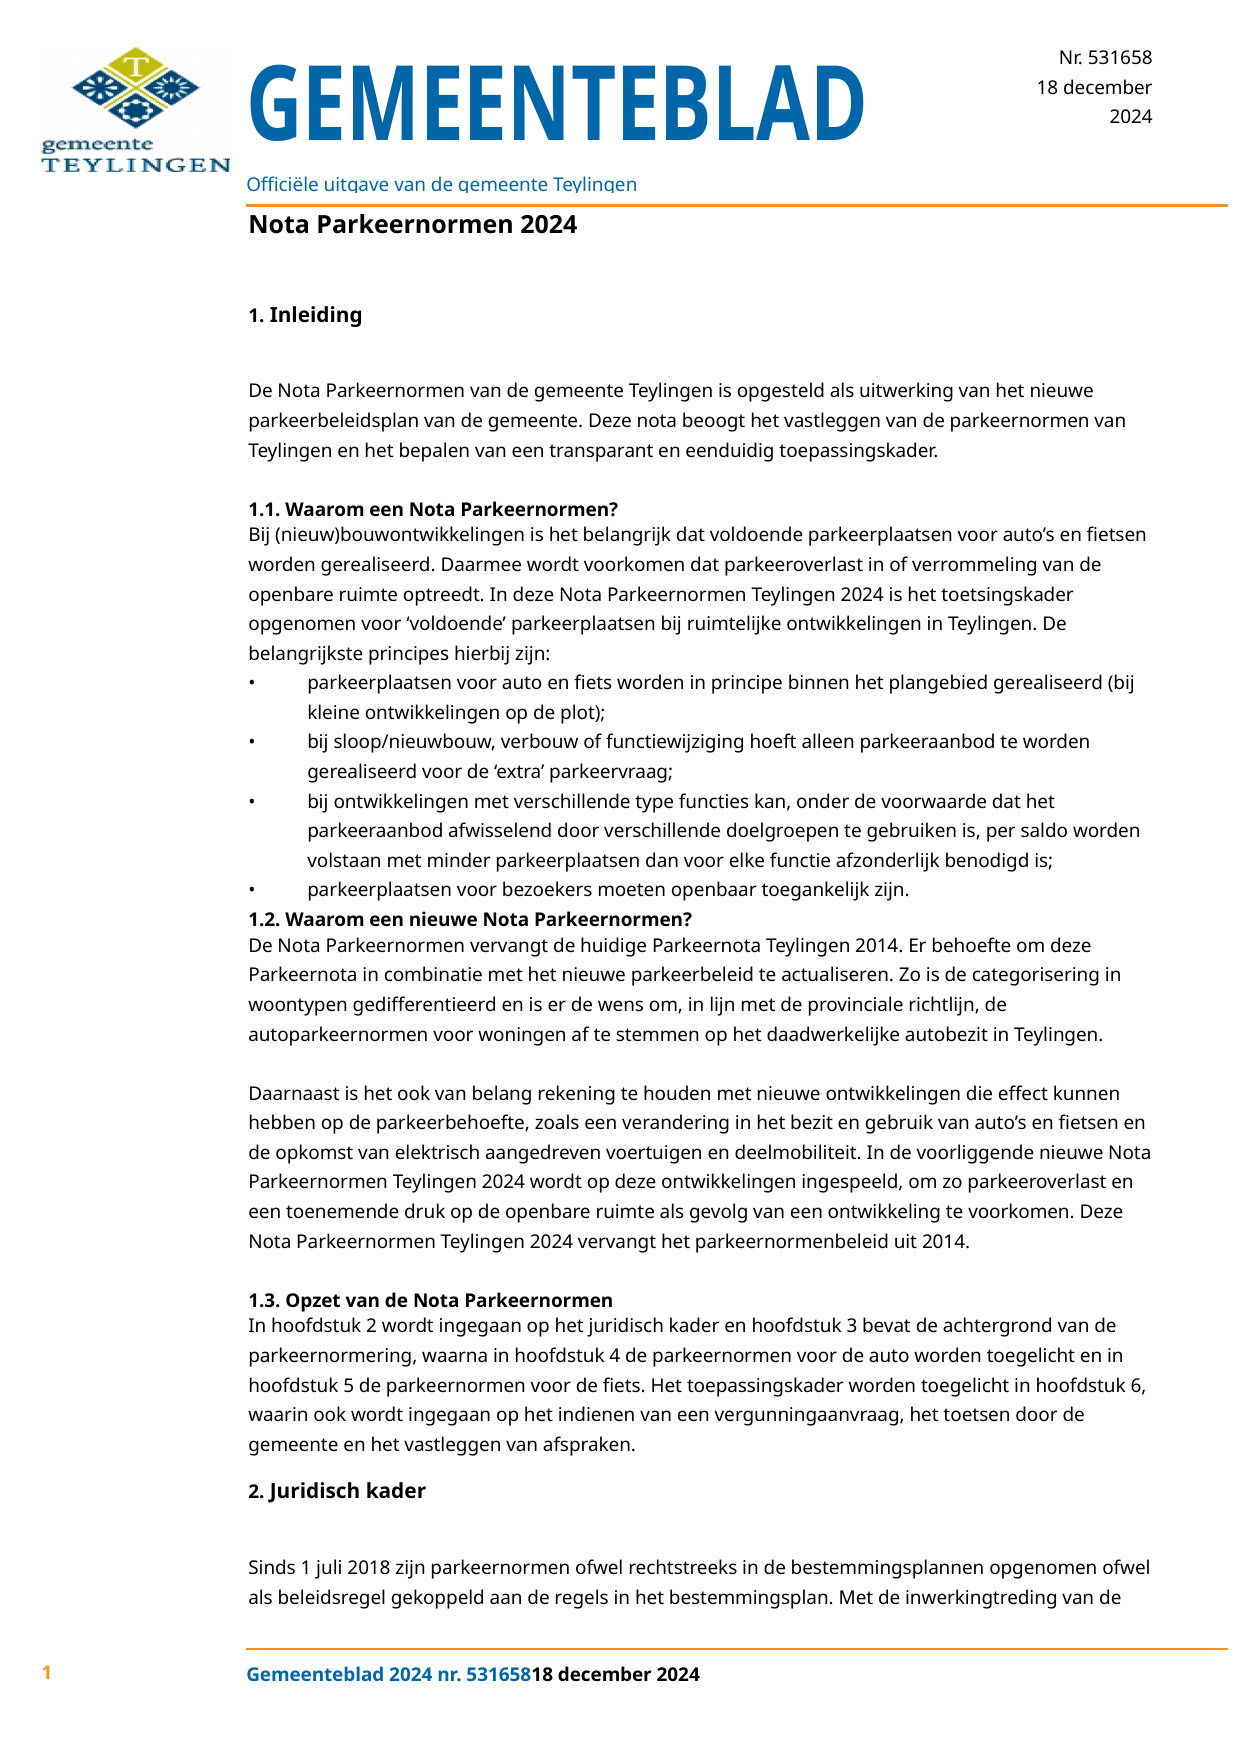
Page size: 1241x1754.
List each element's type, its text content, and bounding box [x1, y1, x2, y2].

list bij sloop/nieuwbouw, verbouw of functiewijziging hoeft alleen parkeeraanbod te worden gerealiseerd voor de ‘extra’ parkeervraag; [248, 729, 1152, 784]
text 1. Inleiding [248, 300, 1152, 328]
text 1.2. Waarom een nieuwe Nota Parkeernormen? [248, 906, 1152, 932]
list bij ontwikkelingen met verschillende type functies kan, onder de voorwaarde dat het parkeeraanbod afwisselend door verschillende doelgroepen te gebruiken is, per saldo worden volstaan met minder parkeerplaatsen dan voor elke functie afzonderlijk benodigd is; [248, 788, 1152, 873]
list parkeerplaatsen voor auto en fiets worden in principe binnen het plangebied gerealiseerd (bij kleine ontwikkelingen op de plot); [248, 669, 1152, 725]
text Sinds 1 juli 2018 zijn parkeernormen ofwel rechtstreeks in de bestemmingsplannen opgenomen ofwel als beleidsregel gekoppeld aan de regels in het bestemmingsplan. Met de inwerkingtreding van de [248, 1554, 1152, 1610]
list parkeerplaatsen voor bezoekers moeten openbaar toegankelijk zijn. [248, 877, 1152, 902]
text In hoofdstuk 2 wordt ingegaan op het juridisch kader en hoofdstuk 3 bevat de achtergrond van de parkeernormering, waarna in hoofdstuk 4 de parkeernormen voor de auto worden toegelicht en in hoofdstuk 5 de parkeernormen voor de fiets. Het toepassingskader worden toegelicht in hoofdstuk 6, waarin ook wordt ingegaan op het indienen van een vergunningaanvraag, het toetsen door de gemeente en het vastleggen van afspraken. [248, 1313, 1152, 1457]
text 2. Juridisch kader [248, 1477, 1152, 1505]
text Daarnaast is het ook van belang rekening te houden met nieuwe ontwikkelingen die effect kunnen hebben op de parkeerbehoefte, zoals een verandering in het bezit en gebruik van auto’s en fietsen en de opkomst van elektrisch aangedreven voertuigen en deelmobiliteit. In de voorliggende nieuwe Nota Parkeernormen Teylingen 2024 wordt op deze ontwikkelingen ingespeeld, om zo parkeeroverlast en een toenemende druk op de openbare ruimte als gevolg van een ontwikkeling te voorkomen. Deze Nota Parkeernormen Teylingen 2024 vervangt het parkeernormenbeleid uit 2014. [248, 1080, 1152, 1253]
text De Nota Parkeernormen vervangt de huidige Parkeernota Teylingen 2014. Er behoefte om deze Parkeernota in combinatie met het nieuwe parkeerbeleid te actualiseren. Zo is de categorisering in woontypen gedifferentieerd en is er de wens om, in lijn met de provinciale richtlijn, de autoparkeernormen voor woningen af te stemmen op het daadwerkelijke autobezit in Teylingen. [248, 932, 1152, 1046]
text De Nota Parkeernormen van de gemeente Teylingen is opgesteld als uitwerking van het nieuwe parkeerbeleidsplan van de gemeente. Deze nota beoogt het vastleggen van de parkeernormen van Teylingen en het bepalen van een transparant en eenduidig toepassingskader. [248, 378, 1152, 462]
text 1.1. Waarom een Nota Parkeernormen? [248, 496, 1152, 522]
picture [41, 47, 231, 172]
text Nota Parkeernormen 2024 [248, 207, 1152, 241]
text Bij (nieuw)bouwontwikkelingen is het belangrijk dat voldoende parkeerplaatsen voor auto’s en fietsen worden gerealiseerd. Daarmee wordt voorkomen dat parkeeroverlast in of verrommeling van de openbare ruimte optreedt. In deze Nota Parkeernormen Teylingen 2024 is het toetsingskader opgenomen voor ‘voldoende’ parkeerplaatsen bij ruimtelijke ontwikkelingen in Teylingen. De belangrijkste principes hierbij zijn: [248, 522, 1152, 666]
text 1.3. Opzet van de Nota Parkeernormen [248, 1287, 1152, 1313]
